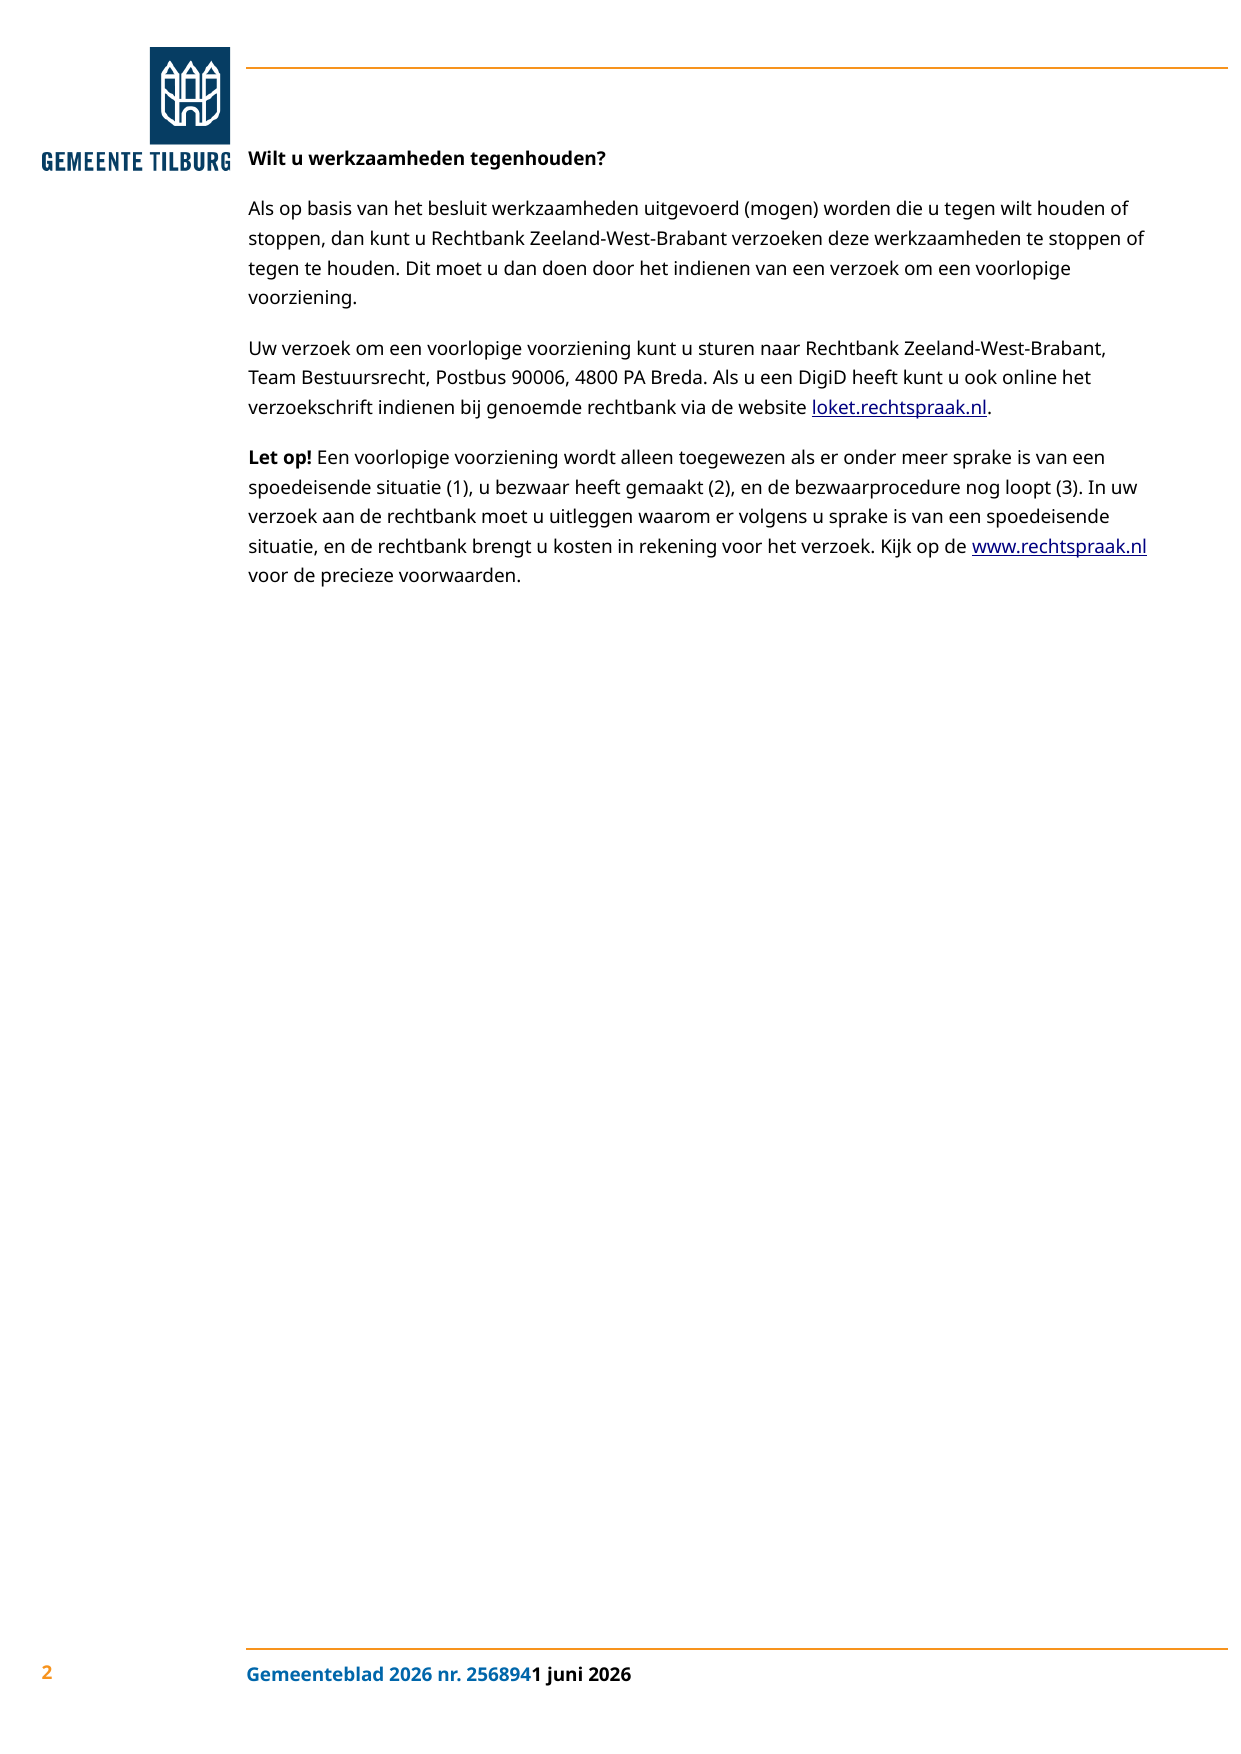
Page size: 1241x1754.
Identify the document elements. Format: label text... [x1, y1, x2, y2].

text Uw verzoek om een voorlopige voorziening kunt u sturen naar Rechtbank Zeeland-West-Brabant, Team Bestuursrecht, Postbus 90006, 4800 PA Breda. Als u een DigiD heeft kunt u ook online het verzoekschrift indienen bij genoemde rechtbank via de website loket.rechtspraak.nl. [248, 335, 1152, 420]
text Let op! Een voorlopige voorziening wordt alleen toegewezen als er onder meer sprake is van een spoedeisende situatie (1), u bezwaar heeft gemaakt (2), en de bezwaarprocedure nog loopt (3). In uw verzoek aan de rechtbank moet u uitleggen waarom er volgens u sprake is van een spoedeisende situatie, en de rechtbank brengt u kosten in rekening voor het verzoek. Kijk op de www.rechtspraak.nl voor de precieze voorwaarden. [248, 444, 1152, 588]
text Als op basis van het besluit werkzaamheden uitgevoerd (mogen) worden die u tegen wilt houden of stoppen, dan kunt u Rechtbank Zeeland-West-Brabant verzoeken deze werkzaamheden te stoppen of tegen te houden. Dit moet u dan doen door het indienen van een verzoek om een voorlopige voorziening. [248, 196, 1152, 310]
text Wilt u werkzaamheden tegenhouden? [248, 145, 1152, 171]
picture [41, 47, 231, 172]
